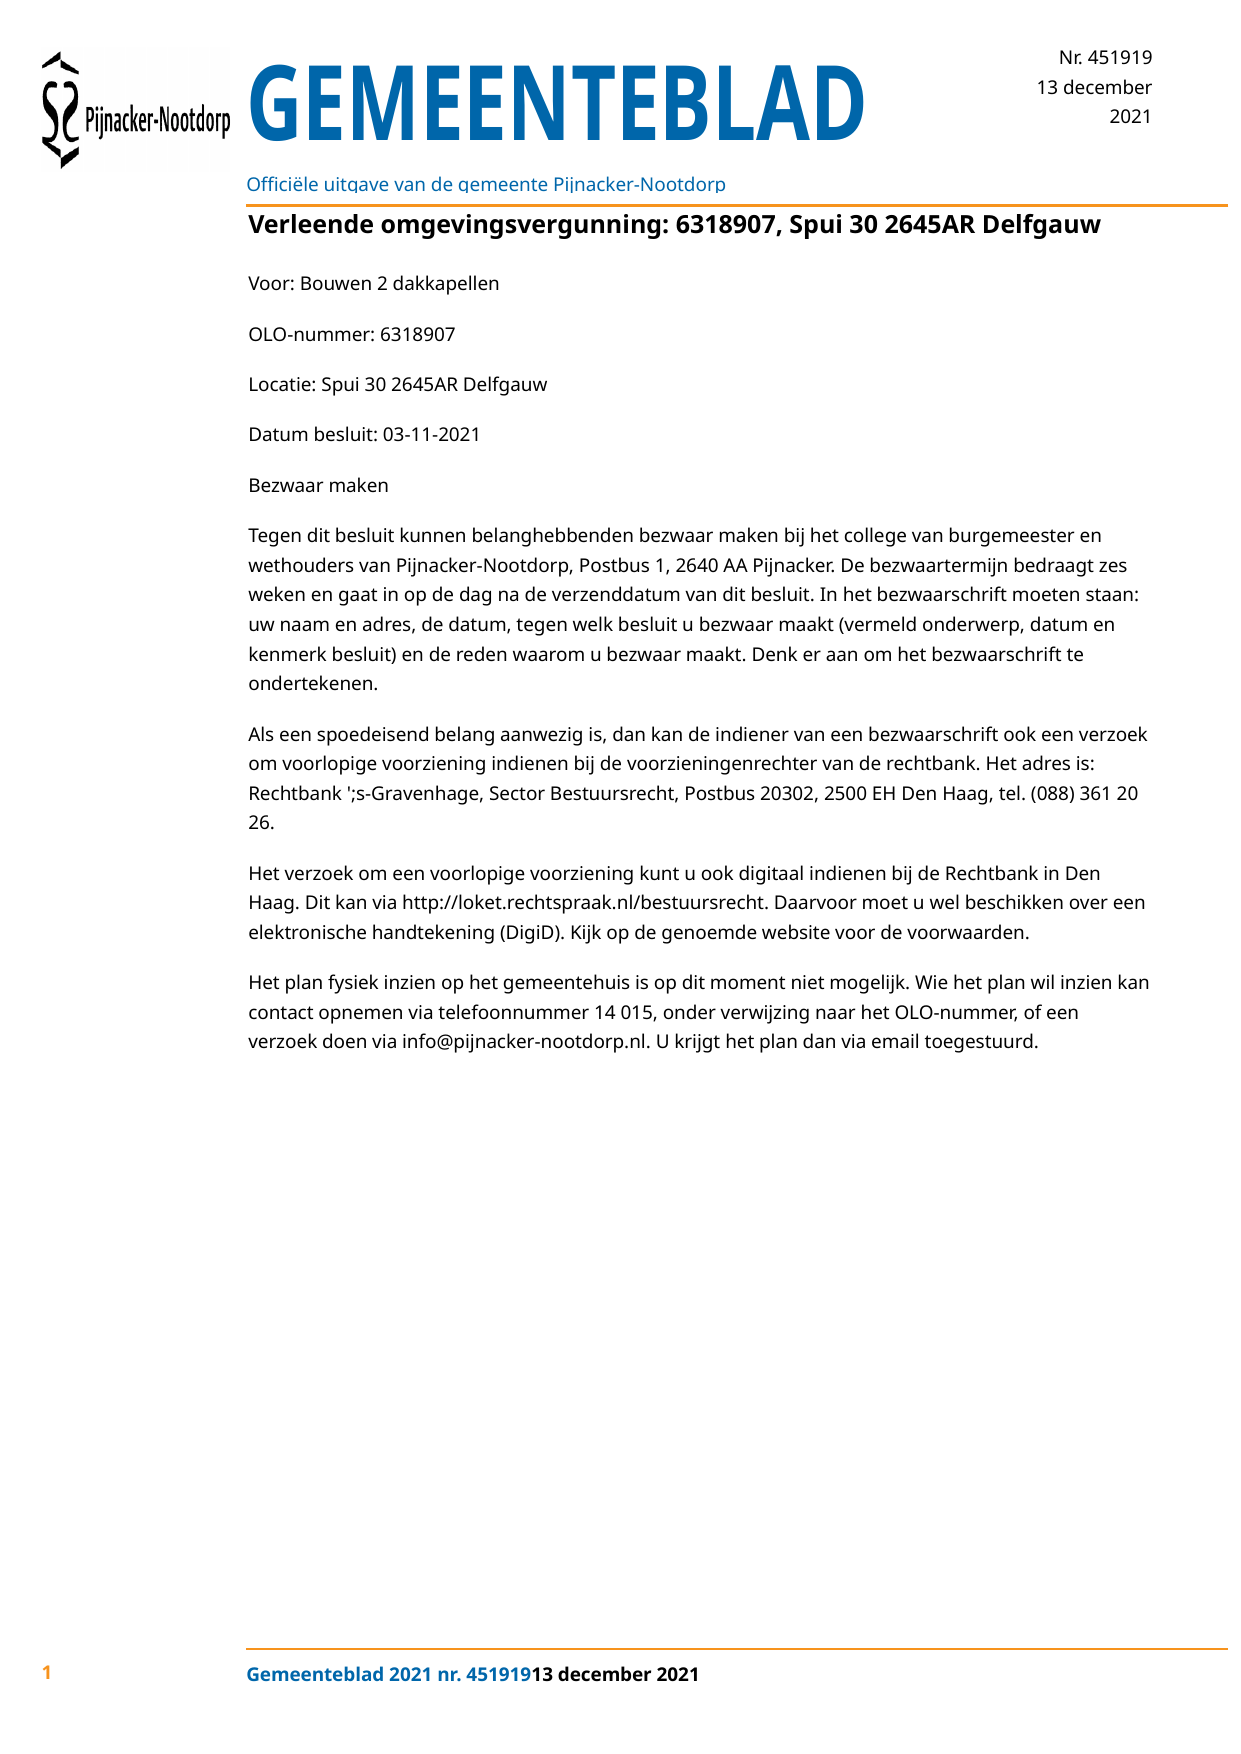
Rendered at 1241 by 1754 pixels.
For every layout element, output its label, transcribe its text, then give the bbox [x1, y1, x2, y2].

picture [41, 47, 231, 172]
text Datum besluit: 03-11-2021 [248, 422, 1152, 447]
text Tegen dit besluit kunnen belanghebbenden bezwaar maken bij het college van burgemeester en wethouders van Pijnacker-Nootdorp, Postbus 1, 2640 AA Pijnacker. De bezwaartermijn bedraagt zes weken en gaat in op de dag na de verzenddatum van dit besluit. In het bezwaarschrift moeten staan: uw naam en adres, de datum, tegen welk besluit u bezwaar maakt (vermeld onderwerp, datum en kenmerk besluit) en de reden waarom u bezwaar maakt. Denk er aan om het bezwaarschrift te ondertekenen. [248, 522, 1152, 696]
text Het verzoek om een voorlopige voorziening kunt u ook digitaal indienen bij de Rechtbank in Den Haag. Dit kan via http://loket.rechtspraak.nl/bestuursrecht. Daarvoor moet u wel beschikken over een elektronische handtekening (DigiD). Kijk op de genoemde website voor de voorwaarden. [248, 860, 1152, 945]
text Bezwaar maken [248, 472, 1152, 498]
text Locatie: Spui 30 2645AR Delfgauw [248, 371, 1152, 397]
text Het plan fysiek inzien op het gemeentehuis is op dit moment niet mogelijk. Wie het plan wil inzien kan contact opnemen via telefoonnummer 14 015, onder verwijzing naar het OLO-nummer, of een verzoek doen via info@pijnacker-nootdorp.nl. U krijgt het plan dan via email toegestuurd. [248, 969, 1152, 1054]
text Voor: Bouwen 2 dakkapellen [248, 270, 1152, 296]
text Verleende omgevingsvergunning: 6318907, Spui 30 2645AR Delfgauw [248, 207, 1152, 241]
text OLO-nummer: 6318907 [248, 321, 1152, 346]
text Als een spoedeisend belang aanwezig is, dan kan de indiener van een bezwaarschrift ook een verzoek om voorlopige voorziening indienen bij de voorzieningenrechter van de rechtbank. Het adres is: Rechtbank ';s-Gravenhage, Sector Bestuursrecht, Postbus 20302, 2500 EH Den Haag, tel. (088) 361 20 26. [248, 721, 1152, 835]
